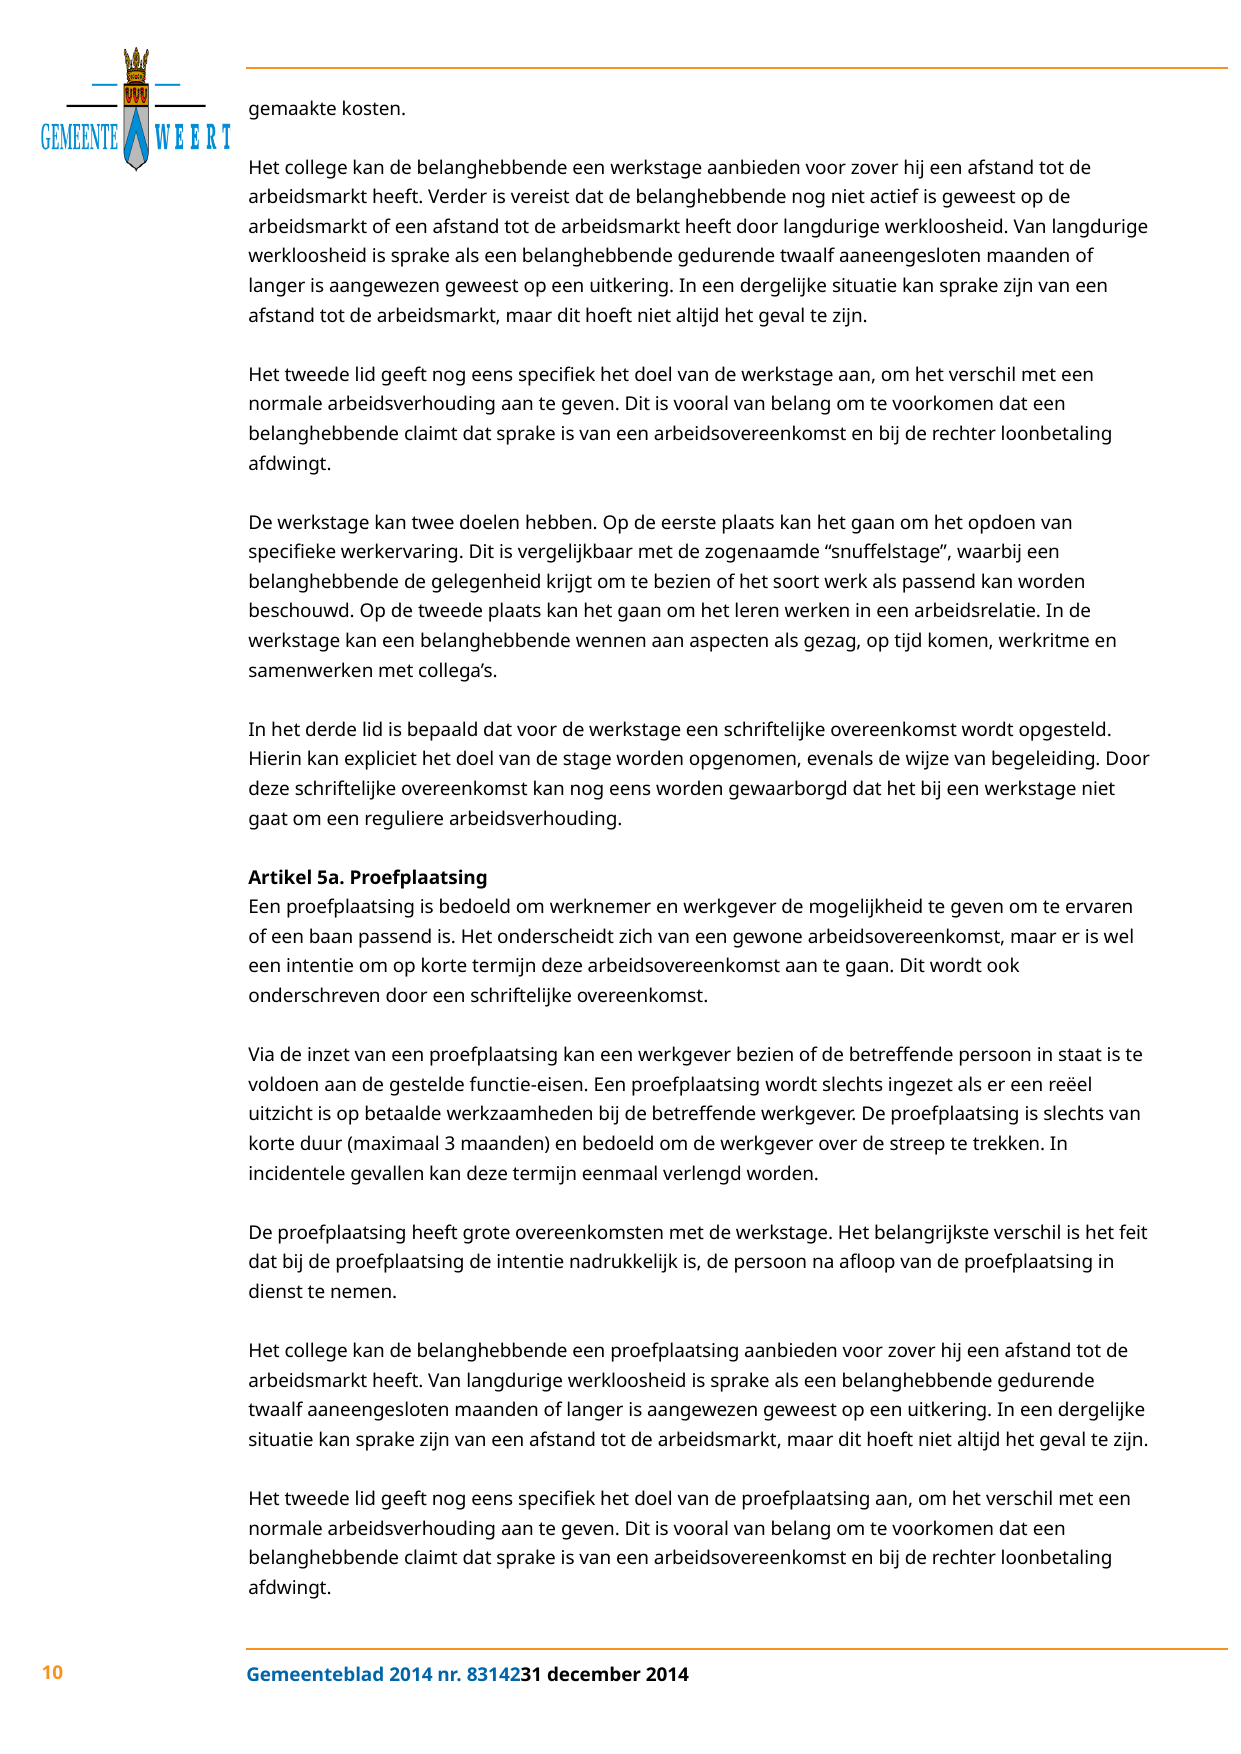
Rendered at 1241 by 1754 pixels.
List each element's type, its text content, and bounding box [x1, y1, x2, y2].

text Het tweede lid geeft nog eens specifiek het doel van de proefplaatsing aan, om het verschil met een normale arbeidsverhouding aan te geven. Dit is vooral van belang om te voorkomen dat een belanghebbende claimt dat sprake is van een arbeidsovereenkomst en bij de rechter loonbetaling afdwingt. [248, 1485, 1152, 1600]
text De werkstage kan twee doelen hebben. Op de eerste plaats kan het gaan om het opdoen van specifieke werkervaring. Dit is vergelijkbaar met de zogenaamde “snuffelstage”, waarbij een belanghebbende de gelegenheid krijgt om te bezien of het soort werk als passend kan worden beschouwd. Op de tweede plaats kan het gaan om het leren werken in een arbeidsrelatie. In de werkstage kan een belanghebbende wennen aan aspecten als gezag, op tijd komen, werkritme en samenwerken met collega’s. [248, 509, 1152, 683]
text Het tweede lid geeft nog eens specifiek het doel van de werkstage aan, om het verschil met een normale arbeidsverhouding aan te geven. Dit is vooral van belang om te voorkomen dat een belanghebbende claimt dat sprake is van een arbeidsovereenkomst en bij de rechter loonbetaling afdwingt. [248, 361, 1152, 476]
text Het college kan de belanghebbende een proefplaatsing aanbieden voor zover hij een afstand tot de arbeidsmarkt heeft. Van langdurige werkloosheid is sprake als een belanghebbende gedurende twaalf aaneengesloten maanden of langer is aangewezen geweest op een uitkering. In een dergelijke situatie kan sprake zijn van een afstand tot de arbeidsmarkt, maar dit hoeft niet altijd het geval te zijn. [248, 1337, 1152, 1452]
text Via de inzet van een proefplaatsing kan een werkgever bezien of de betreffende persoon in staat is te voldoen aan de gestelde functie-eisen. Een proefplaatsing wordt slechts ingezet als er een reëel uitzicht is op betaalde werkzaamheden bij de betreffende werkgever. De proefplaatsing is slechts van korte duur (maximaal 3 maanden) en bedoeld om de werkgever over de streep te trekken. In incidentele gevallen kan deze termijn eenmaal verlengd worden. [248, 1041, 1152, 1186]
text gemaakte kosten. [248, 95, 1152, 121]
picture [41, 47, 231, 172]
text De proefplaatsing heeft grote overeenkomsten met de werkstage. Het belangrijkste verschil is het feit dat bij de proefplaatsing de intentie nadrukkelijk is, de persoon na afloop van de proefplaatsing in dienst te nemen. [248, 1219, 1152, 1304]
text Artikel 5a. Proefplaatsing [248, 864, 1152, 890]
text Het college kan de belanghebbende een werkstage aanbieden voor zover hij een afstand tot de arbeidsmarkt heeft. Verder is vereist dat de belanghebbende nog niet actief is geweest op de arbeidsmarkt of een afstand tot de arbeidsmarkt heeft door langdurige werkloosheid. Van langdurige werkloosheid is sprake als een belanghebbende gedurende twaalf aaneengesloten maanden of langer is aangewezen geweest op een uitkering. In een dergelijke situatie kan sprake zijn van een afstand tot de arbeidsmarkt, maar dit hoeft niet altijd het geval te zijn. [248, 154, 1152, 328]
text In het derde lid is bepaald dat voor de werkstage een schriftelijke overeenkomst wordt opgesteld. Hierin kan expliciet het doel van de stage worden opgenomen, evenals de wijze van begeleiding. Door deze schriftelijke overeenkomst kan nog eens worden gewaarborgd dat het bij een werkstage niet gaat om een reguliere arbeidsverhouding. [248, 716, 1152, 831]
text Een proefplaatsing is bedoeld om werknemer en werkgever de mogelijkheid te geven om te ervaren of een baan passend is. Het onderscheidt zich van een gewone arbeidsovereenkomst, maar er is wel een intentie om op korte termijn deze arbeidsovereenkomst aan te gaan. Dit wordt ook onderschreven door een schriftelijke overeenkomst. [248, 893, 1152, 1008]
